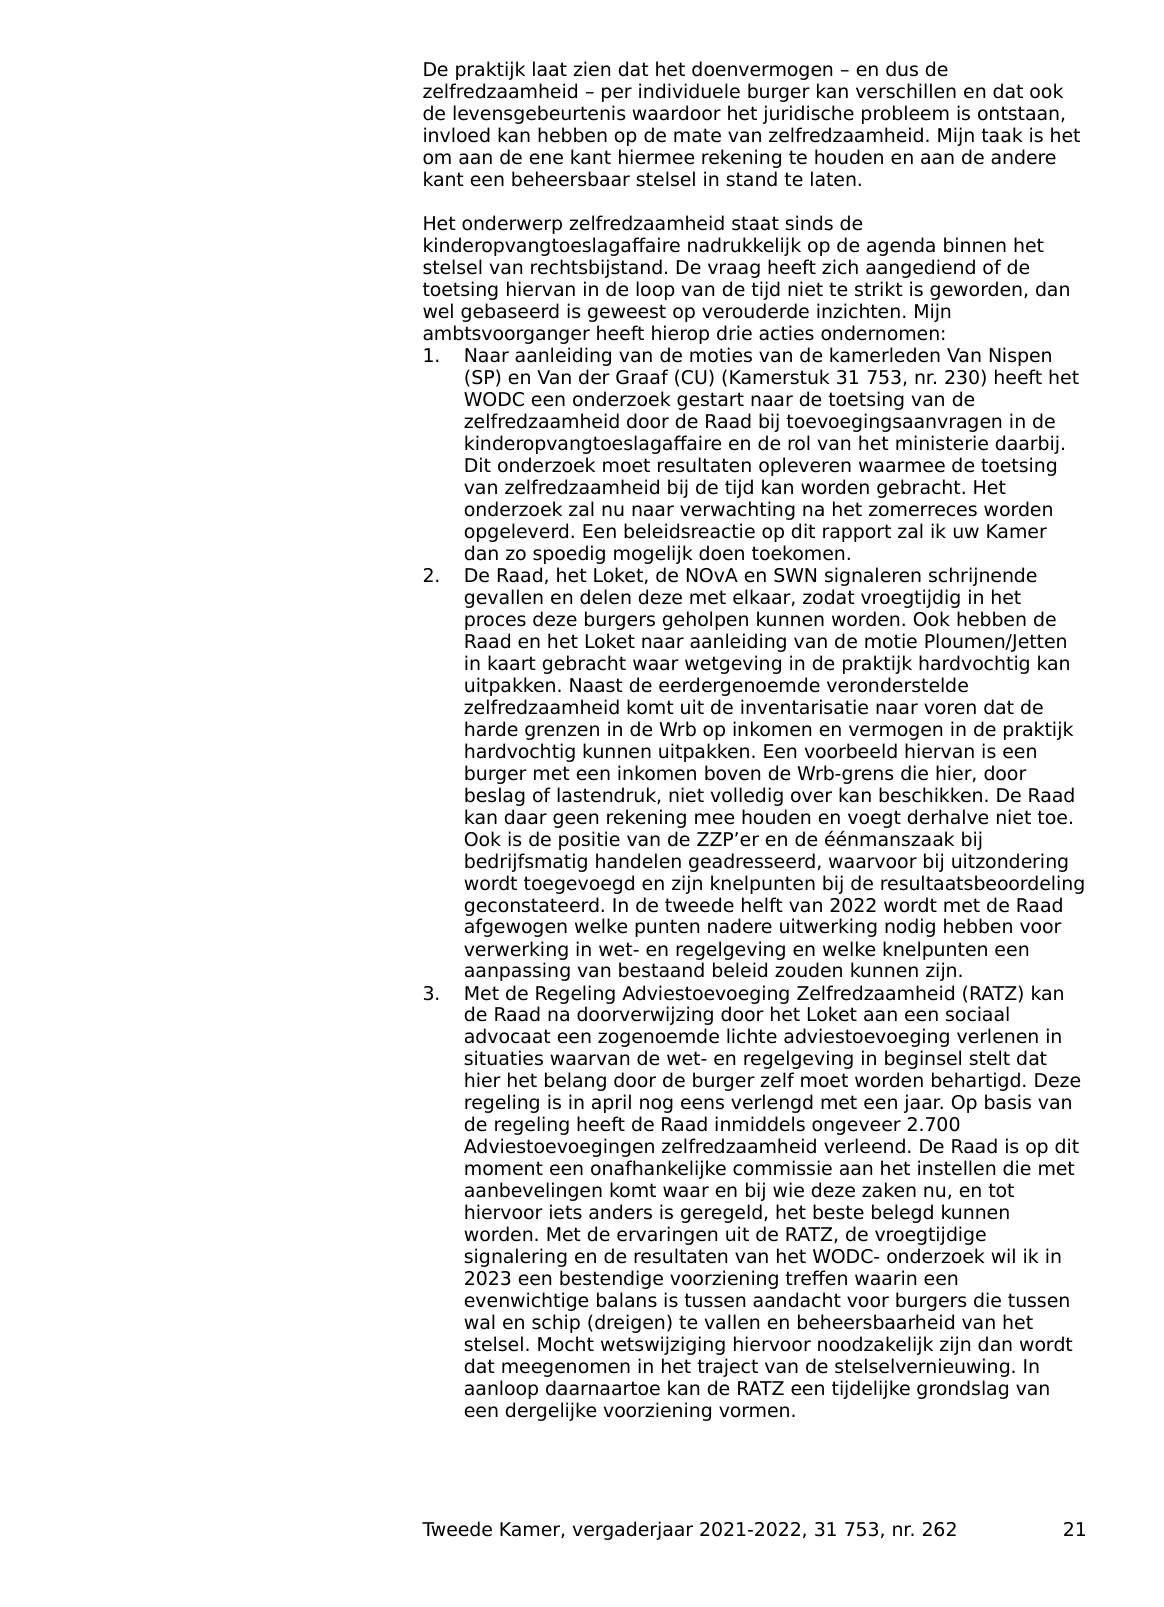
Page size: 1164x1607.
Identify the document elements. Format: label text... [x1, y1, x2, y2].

text 2. De Raad, het Loket, de NOvA en SWN signaleren schrijnende gevallen en delen deze met elkaar, zodat vroegtijdig in het proces deze burgers geholpen kunnen worden. Ook hebben de Raad en het Loket naar aanleiding van de motie Ploumen/Jetten in kaart gebracht waar wetgeving in de praktijk hardvochtig kan uitpakken. Naast de eerdergenoemde veronderstelde zelfredzaamheid komt uit de inventarisatie naar voren dat de harde grenzen in de Wrb op inkomen en vermogen in de praktijk hardvochtig kunnen uitpakken. Een voorbeeld hiervan is een burger met een inkomen boven de Wrb-grens die hier, door beslag of lastendruk, niet volledig over kan beschikken. De Raad kan daar geen rekening mee houden en voegt derhalve niet toe. Ook is de positie van de ZZP’er en de éénmanszaak bij bedrijfsmatig handelen geadresseerd, waarvoor bij uitzondering wordt toegevoegd en zijn knelpunten bij de resultaatsbeoordeling geconstateerd. In de tweede helft van 2022 wordt met de Raad afgewogen welke punten nadere uitwerking nodig hebben voor verwerking in wet- en regelgeving en welke knelpunten een aanpassing van bestaand beleid zouden kunnen zijn. [422, 565, 1087, 982]
text 1. Naar aanleiding van de moties van de kamerleden Van Nispen (SP) en Van der Graaf (CU) (Kamerstuk 31 753, nr. 230) heeft het WODC een onderzoek gestart naar de toetsing van de zelfredzaamheid door de Raad bij toevoegingsaanvragen in de kinderopvangtoeslagaffaire en de rol van het ministerie daarbij. Dit onderzoek moet resultaten opleveren waarmee de toetsing van zelfredzaamheid bij de tijd kan worden gebracht. Het onderzoek zal nu naar verwachting na het zomerreces worden opgeleverd. Een beleidsreactie op dit rapport zal ik uw Kamer dan zo spoedig mogelijk doen toekomen. [422, 345, 1087, 565]
text De praktijk laat zien dat het doenvermogen – en dus de zelfredzaamheid – per individuele burger kan verschillen en dat ook de levensgebeurtenis waardoor het juridische probleem is ontstaan, invloed kan hebben op de mate van zelfredzaamheid. Mijn taak is het om aan de ene kant hiermee rekening te houden en aan de andere kant een beheersbaar stelsel in stand te laten. [422, 59, 1087, 191]
text Het onderwerp zelfredzaamheid staat sinds de kinderopvangtoeslagaffaire nadrukkelijk op de agenda binnen het stelsel van rechtsbijstand. De vraag heeft zich aangediend of de toetsing hiervan in de loop van de tijd niet te strikt is geworden, dan wel gebaseerd is geweest op verouderde inzichten. Mijn ambtsvoorganger heeft hierop drie acties ondernomen: [422, 213, 1087, 345]
text 3. Met de Regeling Adviestoevoeging Zelfredzaamheid (RATZ) kan de Raad na doorverwijzing door het Loket aan een sociaal advocaat een zogenoemde lichte adviestoevoeging verlenen in situaties waarvan de wet- en regelgeving in beginsel stelt dat hier het belang door de burger zelf moet worden behartigd. Deze regeling is in april nog eens verlengd met een jaar. Op basis van de regeling heeft de Raad inmiddels ongeveer 2.700 Adviestoevoegingen zelfredzaamheid verleend. De Raad is op dit moment een onafhankelijke commissie aan het instellen die met aanbevelingen komt waar en bij wie deze zaken nu, en tot hiervoor iets anders is geregeld, het beste belegd kunnen worden. Met de ervaringen uit de RATZ, de vroegtijdige signalering en de resultaten van het WODC- onderzoek wil ik in 2023 een bestendige voorziening treffen waarin een evenwichtige balans is tussen aandacht voor burgers die tussen wal en schip (dreigen) te vallen en beheersbaarheid van het stelsel. Mocht wetswijziging hiervoor noodzakelijk zijn dan wordt dat meegenomen in het traject van de stelselvernieuwing. In aanloop daarnaartoe kan de RATZ een tijdelijke grondslag van een dergelijke voorziening vormen. [422, 982, 1087, 1422]
